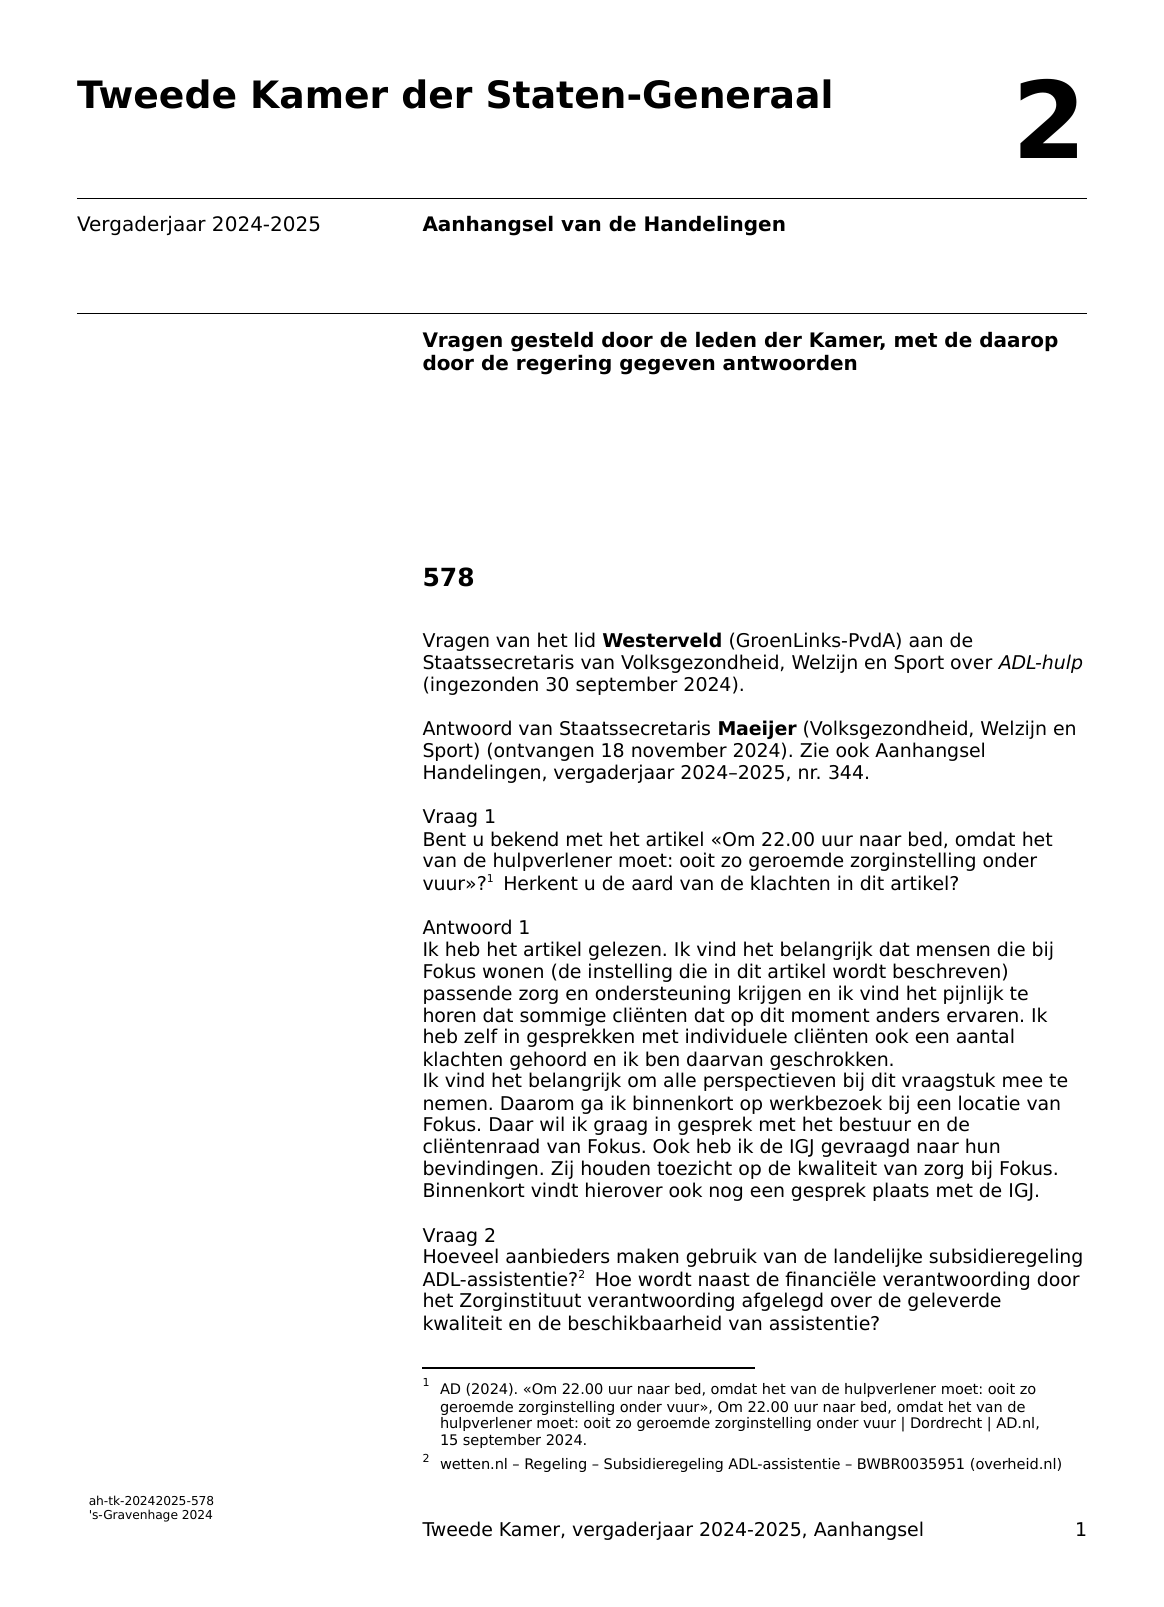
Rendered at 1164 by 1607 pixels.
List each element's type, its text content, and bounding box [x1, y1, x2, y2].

text 578 [422, 563, 1087, 592]
text Antwoord van Staatssecretaris Maeijer (Volksgezondheid, Welzijn en Sport) (ontvangen 18 november 2024). Zie ook Aanhangsel Handelingen, vergaderjaar 2024–2025, nr. 344. [422, 718, 1087, 784]
table_cell [77, 314, 422, 375]
table_header Tweede Kamer der Staten-Generaal [77, 59, 886, 198]
text ah-tk-20242025-578 [88, 1494, 323, 1508]
text Ik vind het belangrijk om alle perspectieven bij dit vraagstuk mee te nemen. Daarom ga ik binnenkort op werkbezoek bij een locatie van Fokus. Daar wil ik graag in gesprek met het bestuur en de cliëntenraad van Fokus. Ook heb ik de IGJ gevraagd naar hun bevindingen. Zij houden toezicht op de kwaliteit van zorg bij Fokus. Binnenkort vindt hierover ook nog een gesprek plaats met de IGJ. [422, 1070, 1087, 1202]
table_header 2 [886, 59, 1087, 198]
text Vraag 2 [422, 1224, 1087, 1246]
text AD (2024). «Om 22.00 uur naar bed, omdat het van de hulpverlener moet: ooit zo geroemde zorginstelling onder vuur», Om 22.00 uur naar bed, omdat het van de hulpverlener moet: ooit zo geroemde zorginstelling onder vuur | Dordrecht | AD.nl, 15 september 2024. [422, 1377, 1087, 1449]
text Vragen van het lid Westerveld (GroenLinks-PvdA) aan de Staatssecretaris van Volksgezondheid, Welzijn en Sport over ADL-hulp (ingezonden 30 september 2024). [422, 630, 1087, 696]
table_cell Aanhangsel van de Handelingen [422, 199, 1087, 313]
text 's-Gravenhage 2024 [88, 1508, 323, 1522]
table_cell Vragen gesteld door de leden der Kamer, met de daarop door de regering gegeven antwoorden [422, 314, 1087, 375]
text Antwoord 1 [422, 917, 1087, 938]
text wetten.nl – Regeling – Subsidieregeling ADL-assistentie – BWBR0035951 (overheid.nl) [422, 1452, 1087, 1474]
table_cell Vergaderjaar 2024-2025 [77, 199, 422, 313]
text Ik heb het artikel gelezen. Ik vind het belangrijk dat mensen die bij Fokus wonen (de instelling die in dit artikel wordt beschreven) passende zorg en ondersteuning krijgen en ik vind het pijnlijk te horen dat sommige cliënten dat op dit moment anders ervaren. Ik heb zelf in gesprekken met individuele cliënten ook een aantal klachten gehoord en ik ben daarvan geschrokken. [422, 938, 1087, 1070]
text Bent u bekend met het artikel «Om 22.00 uur naar bed, omdat het van de hulpverlener moet: ooit zo geroemde zorginstelling onder vuur»? Herkent u de aard van de klachten in dit artikel? [422, 828, 1087, 894]
text Vraag 1 [422, 806, 1087, 828]
text Hoeveel aanbieders maken gebruik van de landelijke subsidieregeling ADL-assistentie? Hoe wordt naast de financiële verantwoording door het Zorginstituut verantwoording afgelegd over de geleverde kwaliteit en de beschikbaarheid van assistentie? [422, 1246, 1087, 1334]
